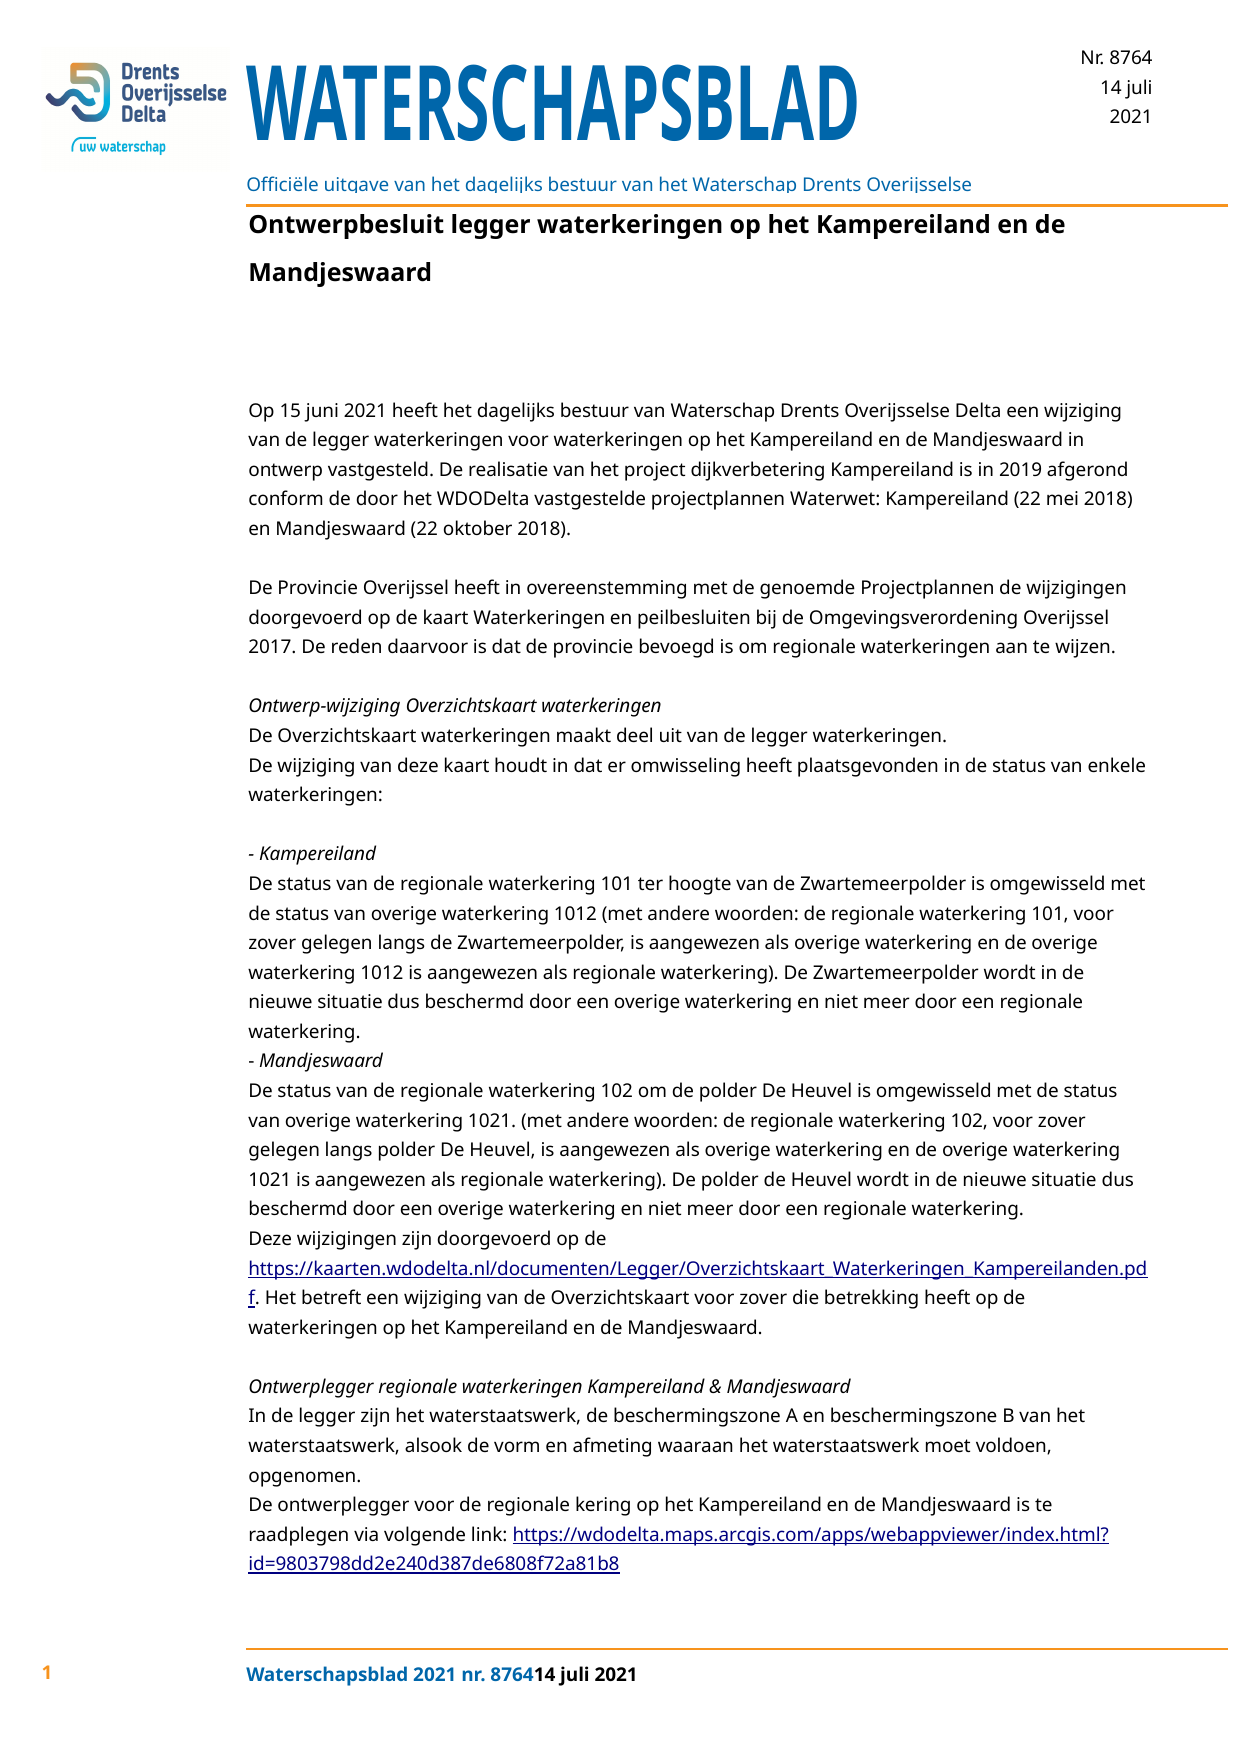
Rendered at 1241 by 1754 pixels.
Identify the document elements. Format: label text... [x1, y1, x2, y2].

text De Overzichtskaart waterkeringen maakt deel uit van de legger waterkeringen. [248, 722, 1152, 748]
text Op 15 juni 2021 heeft het dagelijks bestuur van Waterschap Drents Overijsselse Delta een wijziging van de legger waterkeringen voor waterkeringen op het Kampereiland en de Mandjeswaard in ontwerp vastgesteld. De realisatie van het project dijkverbetering Kampereiland is in 2019 afgerond conform de door het WDODelta vastgestelde projectplannen Waterwet: Kampereiland (22 mei 2018) en Mandjeswaard (22 oktober 2018). [248, 397, 1152, 541]
text - Kampereiland [248, 841, 1152, 866]
text Ontwerplegger regionale waterkeringen Kampereiland & Mandjeswaard [248, 1373, 1152, 1399]
text De status van de regionale waterkering 101 ter hoogte van de Zwartemeerpolder is omgewisseld met de status van overige waterkering 1012 (met andere woorden: de regionale waterkering 101, voor zover gelegen langs de Zwartemeerpolder, is aangewezen als overige waterkering en de overige waterkering 1012 is aangewezen als regionale waterkering). De Zwartemeerpolder wordt in de nieuwe situatie dus beschermd door een overige waterkering en niet meer door een regionale waterkering. [248, 870, 1152, 1044]
picture [41, 47, 231, 172]
text In de legger zijn het waterstaatswerk, de beschermingszone A en beschermingszone B van het waterstaatswerk, alsook de vorm en afmeting waaraan het waterstaatswerk moet voldoen, opgenomen. [248, 1403, 1152, 1487]
text - Mandjeswaard [248, 1048, 1152, 1073]
text Ontwerpbesluit legger waterkeringen op het Kampereiland en de Mandjeswaard [248, 207, 1152, 288]
text Deze wijzigingen zijn doorgevoerd op de https://kaarten.wdodelta.nl/documenten/Legger/Overzichtskaart_Waterkeringen_Kampereilanden.pdf. Het betreft een wijziging van de Overzichtskaart voor zover die betrekking heeft op de waterkeringen op het Kampereiland en de Mandjeswaard. [248, 1225, 1152, 1339]
text De wijziging van deze kaart houdt in dat er omwisseling heeft plaatsgevonden in de status van enkele waterkeringen: [248, 752, 1152, 807]
text Ontwerp-wijziging Overzichtskaart waterkeringen [248, 693, 1152, 718]
text De Provincie Overijssel heeft in overeenstemming met de genoemde Projectplannen de wijzigingen doorgevoerd op de kaart Waterkeringen en peilbesluiten bij de Omgevingsverordening Overijssel 2017. De reden daarvoor is dat de provincie bevoegd is om regionale waterkeringen aan te wijzen. [248, 574, 1152, 659]
text De status van de regionale waterkering 102 om de polder De Heuvel is omgewisseld met de status van overige waterkering 1021. (met andere woorden: de regionale waterkering 102, voor zover gelegen langs polder De Heuvel, is aangewezen als overige waterkering en de overige waterkering 1021 is aangewezen als regionale waterkering). De polder de Heuvel wordt in de nieuwe situatie dus beschermd door een overige waterkering en niet meer door een regionale waterkering. [248, 1077, 1152, 1221]
text De ontwerplegger voor de regionale kering op het Kampereiland en de Mandjeswaard is te raadplegen via volgende link: https://wdodelta.maps.arcgis.com/apps/webappviewer/index.html?id=9803798dd2e240d387de6808f72a81b8 [248, 1491, 1152, 1576]
